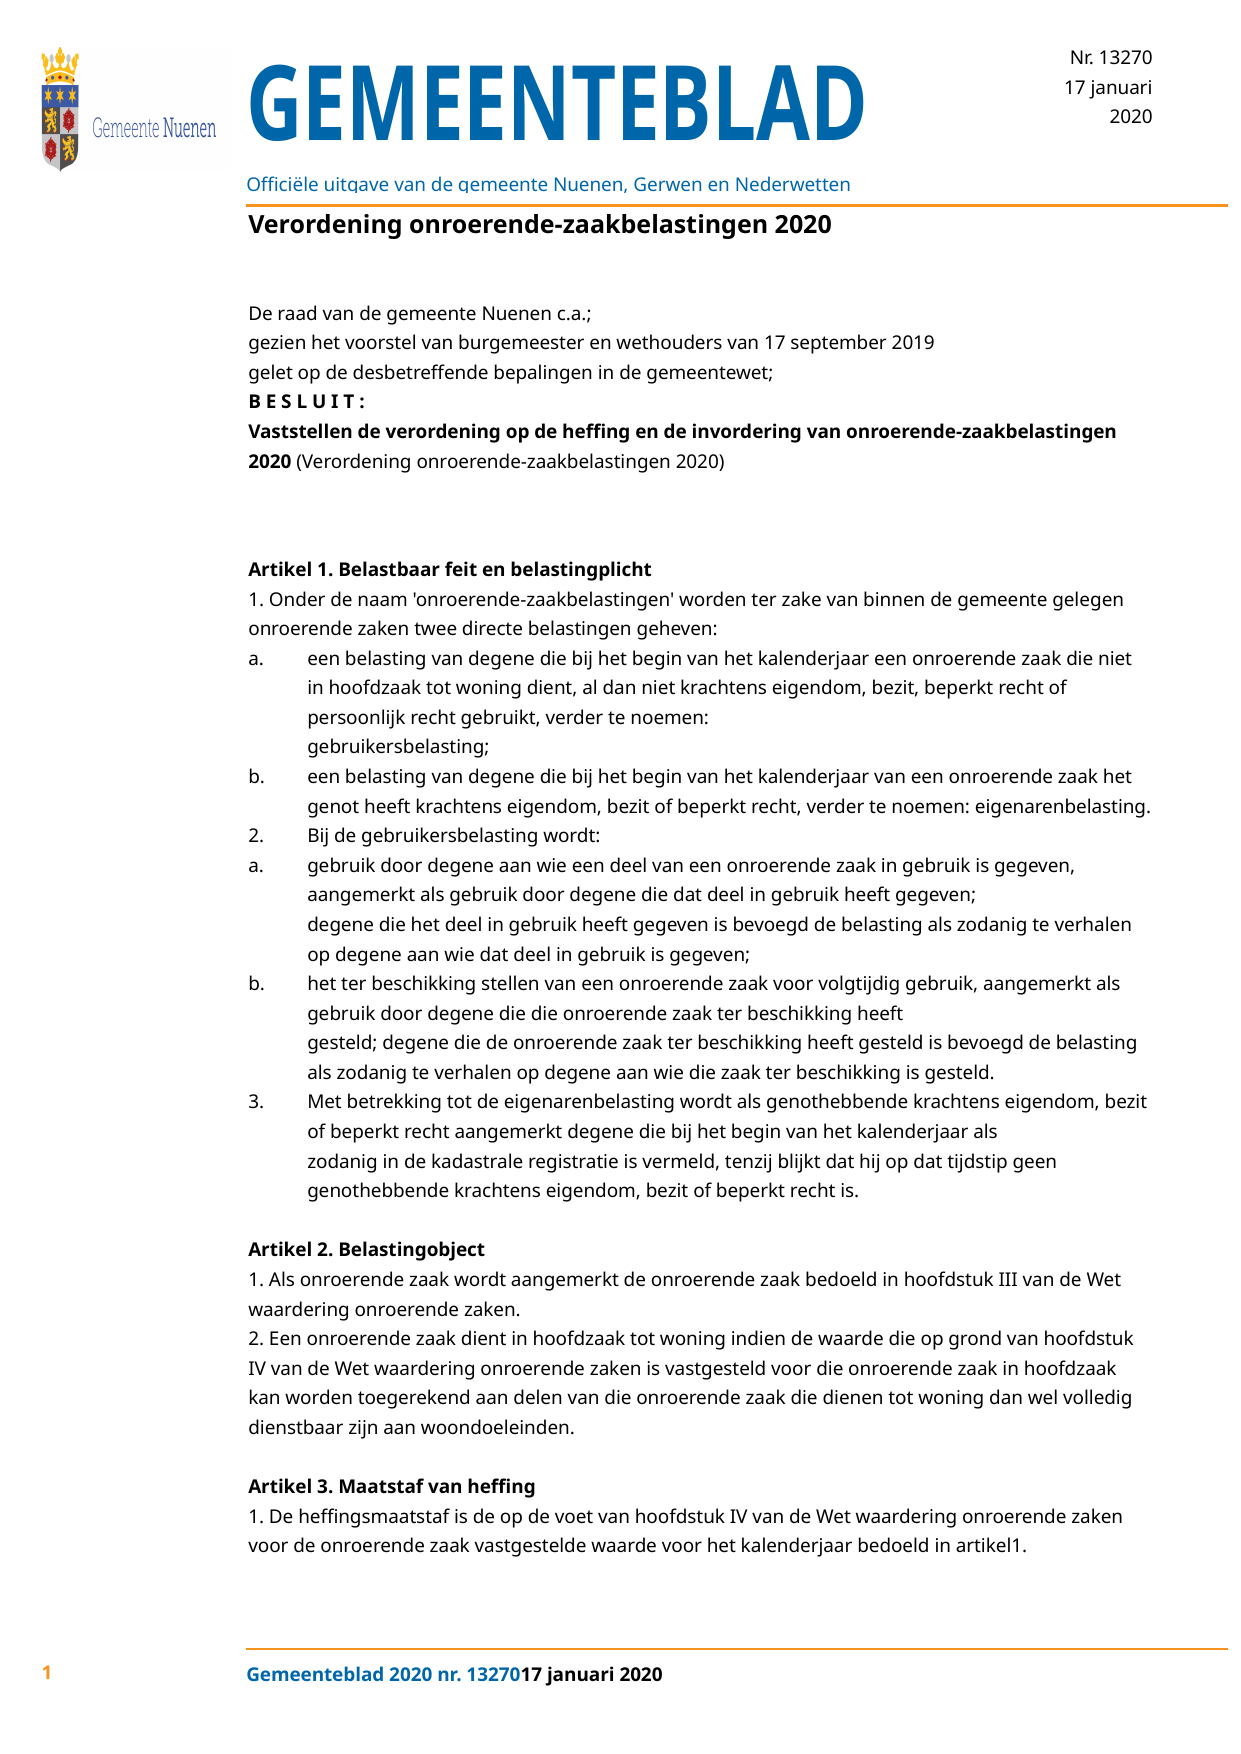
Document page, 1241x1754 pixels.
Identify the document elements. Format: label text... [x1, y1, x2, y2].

list gebruik door degene aan wie een deel van een onroerende zaak in gebruik is gegeven, aangemerkt als gebruik door degene die dat deel in gebruik heeft gegeven; [248, 852, 1152, 907]
text 2. Een onroerende zaak dient in hoofdzaak tot woning indien de waarde die op grond van hoofdstuk IV van de Wet waardering onroerende zaken is vastgesteld voor die onroerende zaak in hoofdzaak kan worden toegerekend aan delen van die onroerende zaak die dienen tot woning dan wel volledig dienstbaar zijn aan woondoeleinden. [248, 1325, 1152, 1440]
list Bij de gebruikersbelasting wordt: [248, 822, 1152, 848]
text gezien het voorstel van burgemeester en wethouders van 17 september 2019 [248, 329, 1152, 355]
list het ter beschikking stellen van een onroerende zaak voor volgtijdig gebruik, aangemerkt als gebruik door degene die die onroerende zaak ter beschikking heeft [248, 970, 1152, 1026]
picture [41, 47, 231, 172]
list gebruikersbelasting; [248, 734, 1152, 759]
list een belasting van degene die bij het begin van het kalenderjaar van een onroerende zaak het genot heeft krachtens eigendom, bezit of beperkt recht, verder te noemen: eigenarenbelasting. [248, 763, 1152, 819]
text 1. De heffingsmaatstaf is de op de voet van hoofdstuk IV van de Wet waardering onroerende zaken voor de onroerende zaak vastgestelde waarde voor het kalenderjaar bedoeld in artikel1. [248, 1503, 1152, 1558]
text 1. Onder de naam 'onroerende-zaakbelastingen' worden ter zake van binnen de gemeente gelegen onroerende zaken twee directe belastingen geheven: [248, 586, 1152, 641]
text De raad van de gemeente Nuenen c.a.; [248, 300, 1152, 326]
text Artikel 2. Belastingobject [248, 1237, 1152, 1262]
text B E S L U I T : [248, 389, 1152, 414]
list een belasting van degene die bij het begin van het kalenderjaar een onroerende zaak die niet in hoofdzaak tot woning dient, al dan niet krachtens eigendom, bezit, beperkt recht of persoonlijk recht gebruikt, verder te noemen: [248, 645, 1152, 730]
text Verordening onroerende-zaakbelastingen 2020 [248, 207, 1152, 241]
text 1. Als onroerende zaak wordt aangemerkt de onroerende zaak bedoeld in hoofdstuk III van de Wet waardering onroerende zaken. [248, 1266, 1152, 1322]
list degene die het deel in gebruik heeft gegeven is bevoegd de belasting als zodanig te verhalen op degene aan wie dat deel in gebruik is gegeven; [248, 911, 1152, 967]
list gesteld; degene die de onroerende zaak ter beschikking heeft gesteld is bevoegd de belasting als zodanig te verhalen op degene aan wie die zaak ter beschikking is gesteld. [248, 1029, 1152, 1085]
text Vaststellen de verordening op de heffing en de invordering van onroerende-zaakbelastingen 2020 (Verordening onroerende-zaakbelastingen 2020) [248, 418, 1152, 473]
text Artikel 3. Maatstaf van heffing [248, 1473, 1152, 1499]
list Met betrekking tot de eigenarenbelasting wordt als genothebbende krachtens eigendom, bezit of beperkt recht aangemerkt degene die bij het begin van het kalenderjaar als [248, 1089, 1152, 1144]
list zodanig in de kadastrale registratie is vermeld, tenzij blijkt dat hij op dat tijdstip geen genothebbende krachtens eigendom, bezit of beperkt recht is. [248, 1148, 1152, 1203]
text gelet op de desbetreffende bepalingen in de gemeentewet; [248, 359, 1152, 385]
text Artikel 1. Belastbaar feit en belastingplicht [248, 556, 1152, 582]
